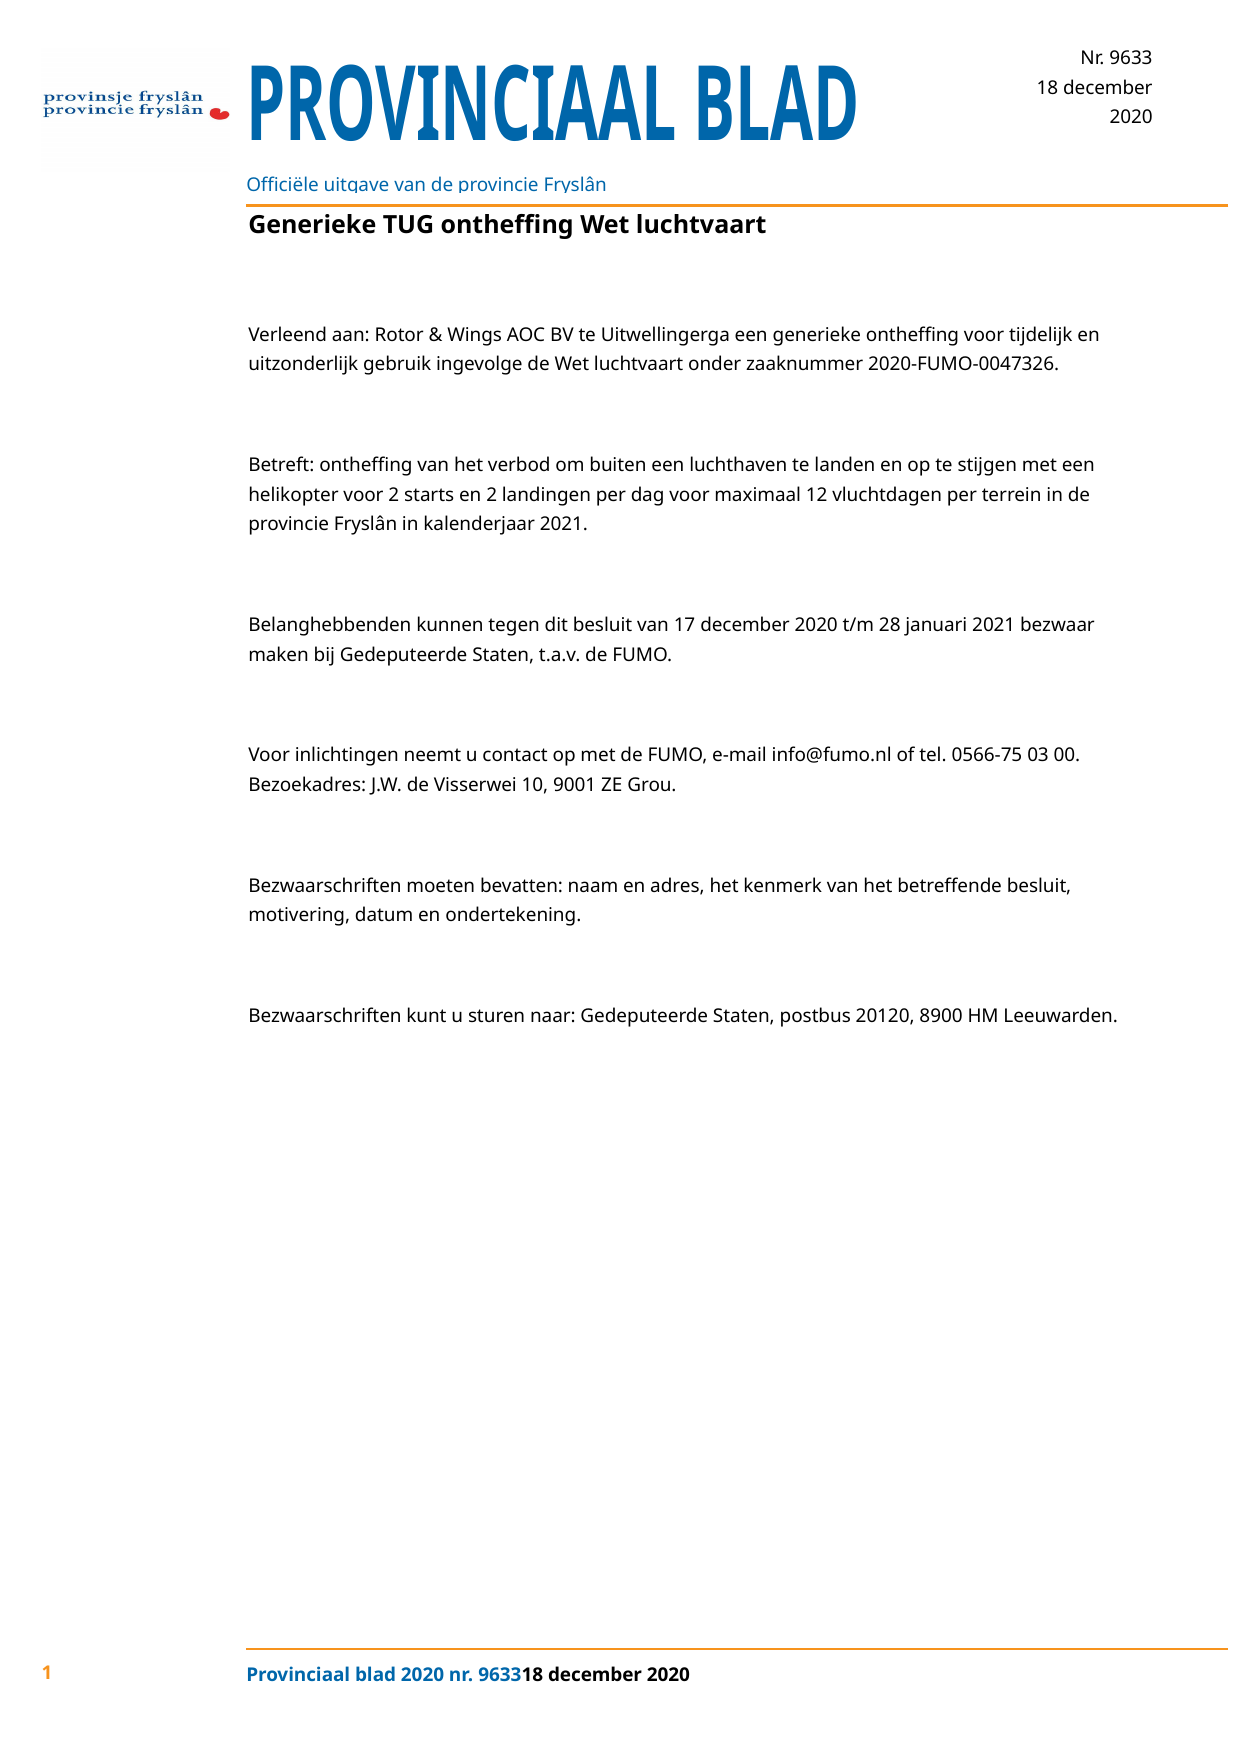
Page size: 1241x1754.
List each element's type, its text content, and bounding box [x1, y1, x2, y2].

text Bezwaarschriften moeten bevatten: naam en adres, het kenmerk van het betreffende besluit, motivering, datum en ondertekening. [248, 872, 1152, 927]
text Generieke TUG ontheffing Wet luchtvaart [248, 207, 1152, 241]
text Betreft: ontheffing van het verbod om buiten een luchthaven te landen en op te stijgen met een helikopter voor 2 starts en 2 landingen per dag voor maximaal 12 vluchtdagen per terrein in de provincie Fryslân in kalenderjaar 2021. [248, 451, 1152, 536]
text Belanghebbenden kunnen tegen dit besluit van 17 december 2020 t/m 28 januari 2021 bezwaar maken bij Gedeputeerde Staten, t.a.v. de FUMO. [248, 611, 1152, 666]
text Verleend aan: Rotor & Wings AOC BV te Uitwellingerga een generieke ontheffing voor tijdelijk en uitzonderlijk gebruik ingevolge de Wet luchtvaart onder zaaknummer 2020-FUMO-0047326. [248, 321, 1152, 376]
picture [41, 47, 231, 172]
text Bezwaarschriften kunt u sturen naar: Gedeputeerde Staten, postbus 20120, 8900 HM Leeuwarden. [248, 1002, 1152, 1028]
text Voor inlichtingen neemt u contact op met de FUMO, e-mail info@fumo.nl of tel. 0566-75 03 00. Bezoekadres: J.W. de Visserwei 10, 9001 ZE Grou. [248, 742, 1152, 797]
